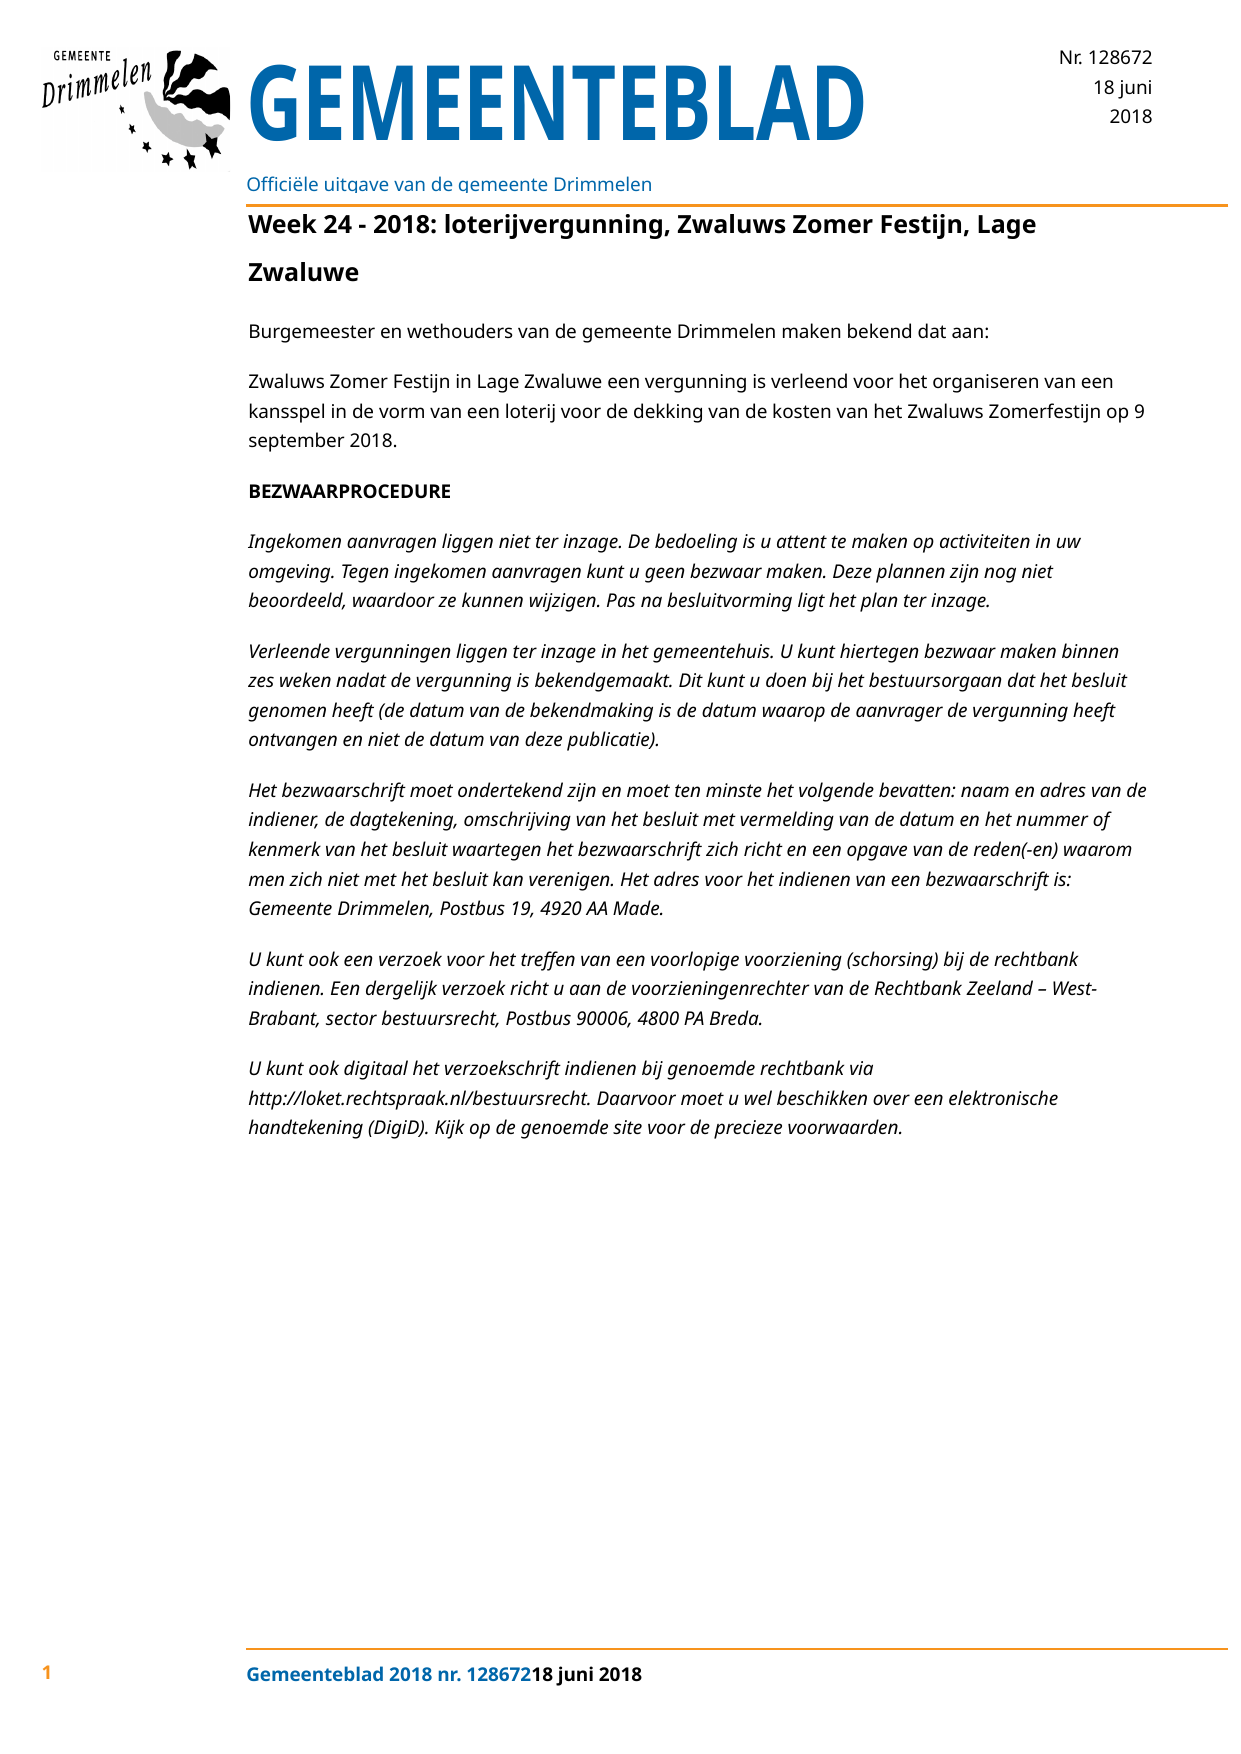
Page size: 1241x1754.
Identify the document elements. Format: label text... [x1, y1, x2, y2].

text U kunt ook digitaal het verzoekschrift indienen bij genoemde rechtbank via http://loket.rechtspraak.nl/bestuursrecht. Daarvoor moet u wel beschikken over een elektronische handtekening (DigiD). Kijk op de genoemde site voor de precieze voorwaarden. [248, 1055, 1152, 1140]
text Burgemeester en wethouders van de gemeente Drimmelen maken bekend dat aan: [248, 318, 1152, 344]
text BEZWAARPROCEDURE [248, 478, 1152, 504]
text U kunt ook een verzoek voor het treffen van een voorlopige voorziening (schorsing) bij de rechtbank indienen. Een dergelijk verzoek richt u aan de voorzieningenrechter van de Rechtbank Zeeland – West-Brabant, sector bestuursrecht, Postbus 90006, 4800 PA Breda. [248, 946, 1152, 1031]
text Week 24 - 2018: loterijvergunning, Zwaluws Zomer Festijn, Lage Zwaluwe [248, 207, 1152, 288]
picture [41, 47, 231, 172]
text Verleende vergunningen liggen ter inzage in het gemeentehuis. U kunt hiertegen bezwaar maken binnen zes weken nadat de vergunning is bekendgemaakt. Dit kunt u doen bij het bestuursorgaan dat het besluit genomen heeft (de datum van de bekendmaking is de datum waarop de aanvrager de vergunning heeft ontvangen en niet de datum van deze publicatie). [248, 638, 1152, 752]
text Ingekomen aanvragen liggen niet ter inzage. De bedoeling is u attent te maken op activiteiten in uw omgeving. Tegen ingekomen aanvragen kunt u geen bezwaar maken. Deze plannen zijn nog niet beoordeeld, waardoor ze kunnen wijzigen. Pas na besluitvorming ligt het plan ter inzage. [248, 528, 1152, 613]
text Zwaluws Zomer Festijn in Lage Zwaluwe een vergunning is verleend voor het organiseren van een kansspel in de vorm van een loterij voor de dekking van de kosten van het Zwaluws Zomerfestijn op 9 september 2018. [248, 368, 1152, 453]
text Het bezwaarschrift moet ondertekend zijn en moet ten minste het volgende bevatten: naam en adres van de indiener, de dagtekening, omschrijving van het besluit met vermelding van de datum en het nummer of kenmerk van het besluit waartegen het bezwaarschrift zich richt en een opgave van de reden(-en) waarom men zich niet met het besluit kan verenigen. Het adres voor het indienen van een bezwaarschrift is: Gemeente Drimmelen, Postbus 19, 4920 AA Made. [248, 777, 1152, 921]
